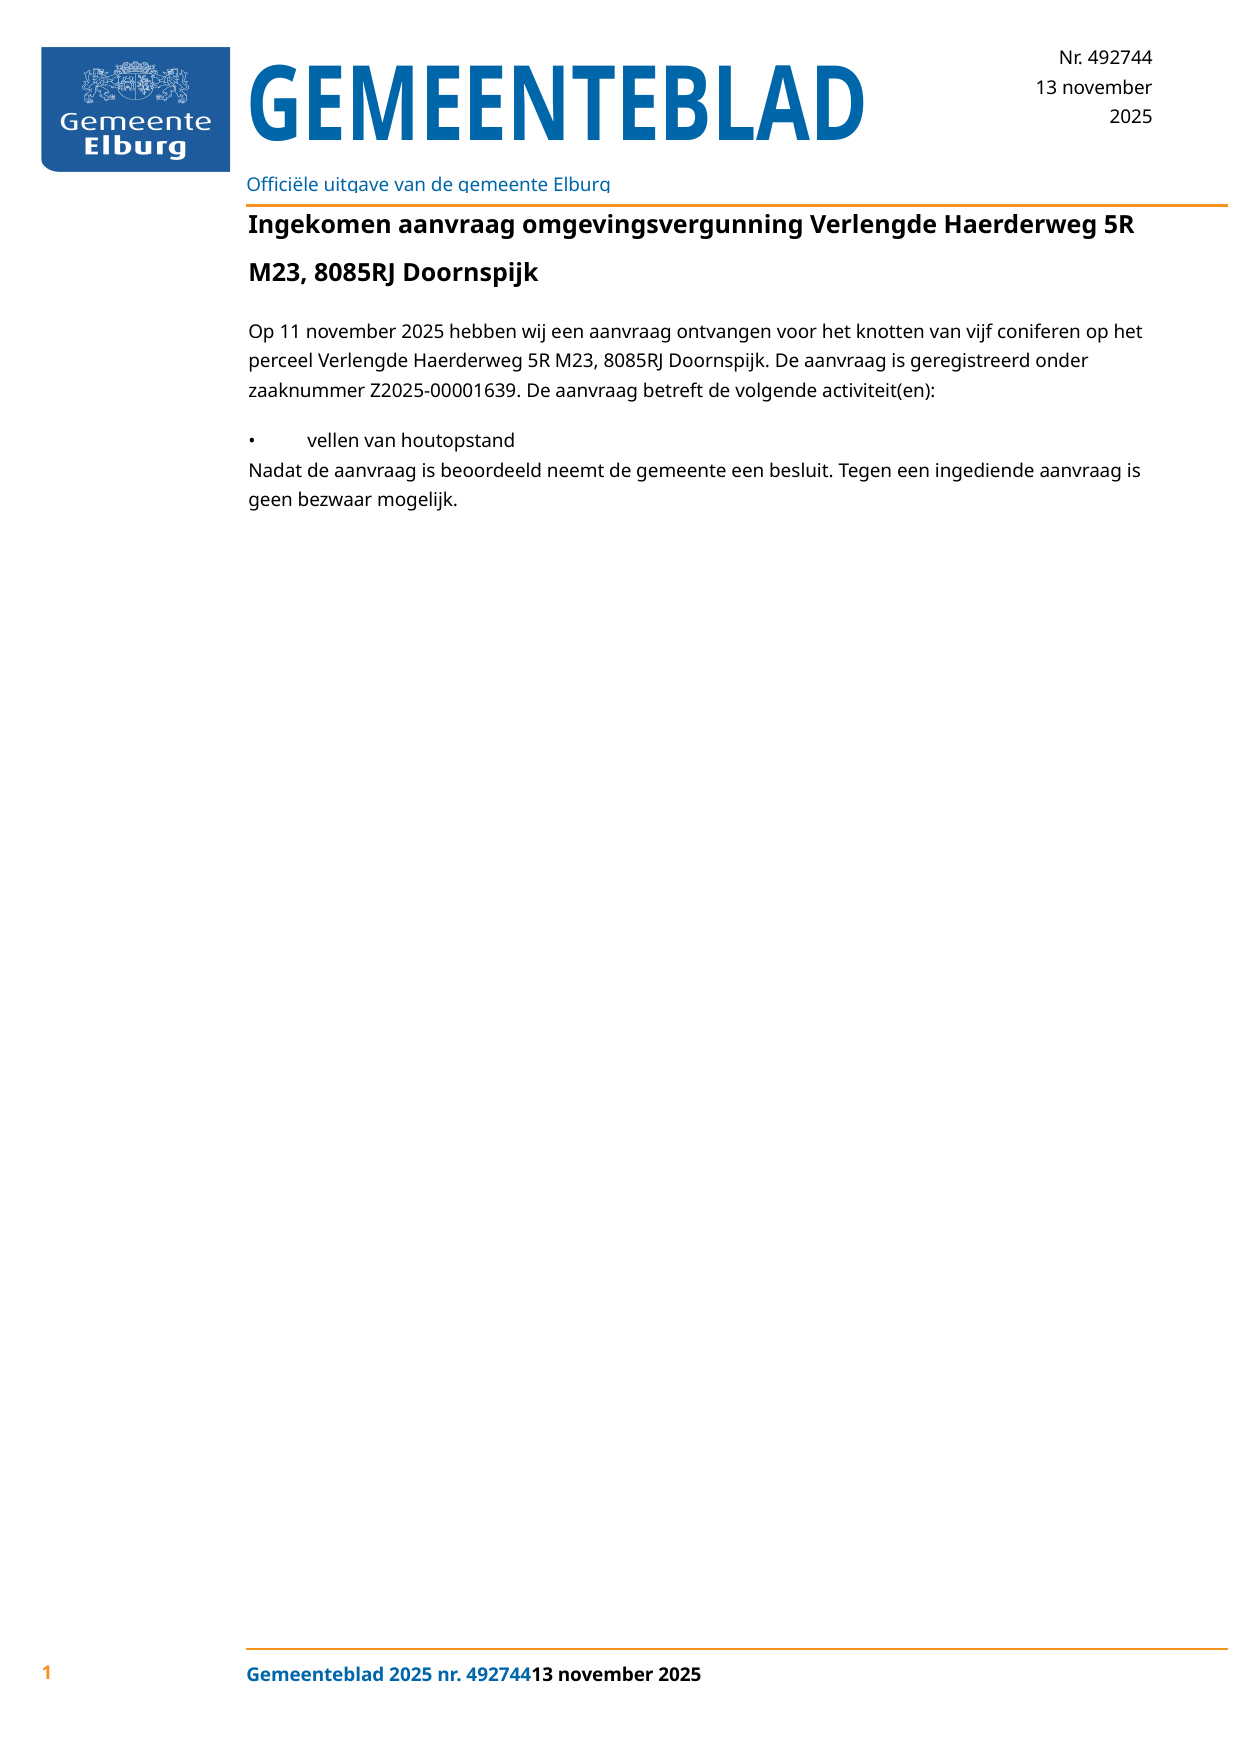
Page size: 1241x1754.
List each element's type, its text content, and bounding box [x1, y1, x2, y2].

list vellen van houtopstand [248, 427, 1152, 453]
text Nadat de aanvraag is beoordeeld neemt de gemeente een besluit. Tegen een ingediende aanvraag is geen bezwaar mogelijk. [248, 457, 1152, 512]
picture [41, 47, 231, 172]
text Op 11 november 2025 hebben wij een aanvraag ontvangen voor het knotten van vijf coniferen op het perceel Verlengde Haerderweg 5R M23, 8085RJ Doornspijk. De aanvraag is geregistreerd onder zaaknummer Z2025-00001639. De aanvraag betreft de volgende activiteit(en): [248, 318, 1152, 403]
text Ingekomen aanvraag omgevingsvergunning Verlengde Haerderweg 5R M23, 8085RJ Doornspijk [248, 207, 1152, 288]
